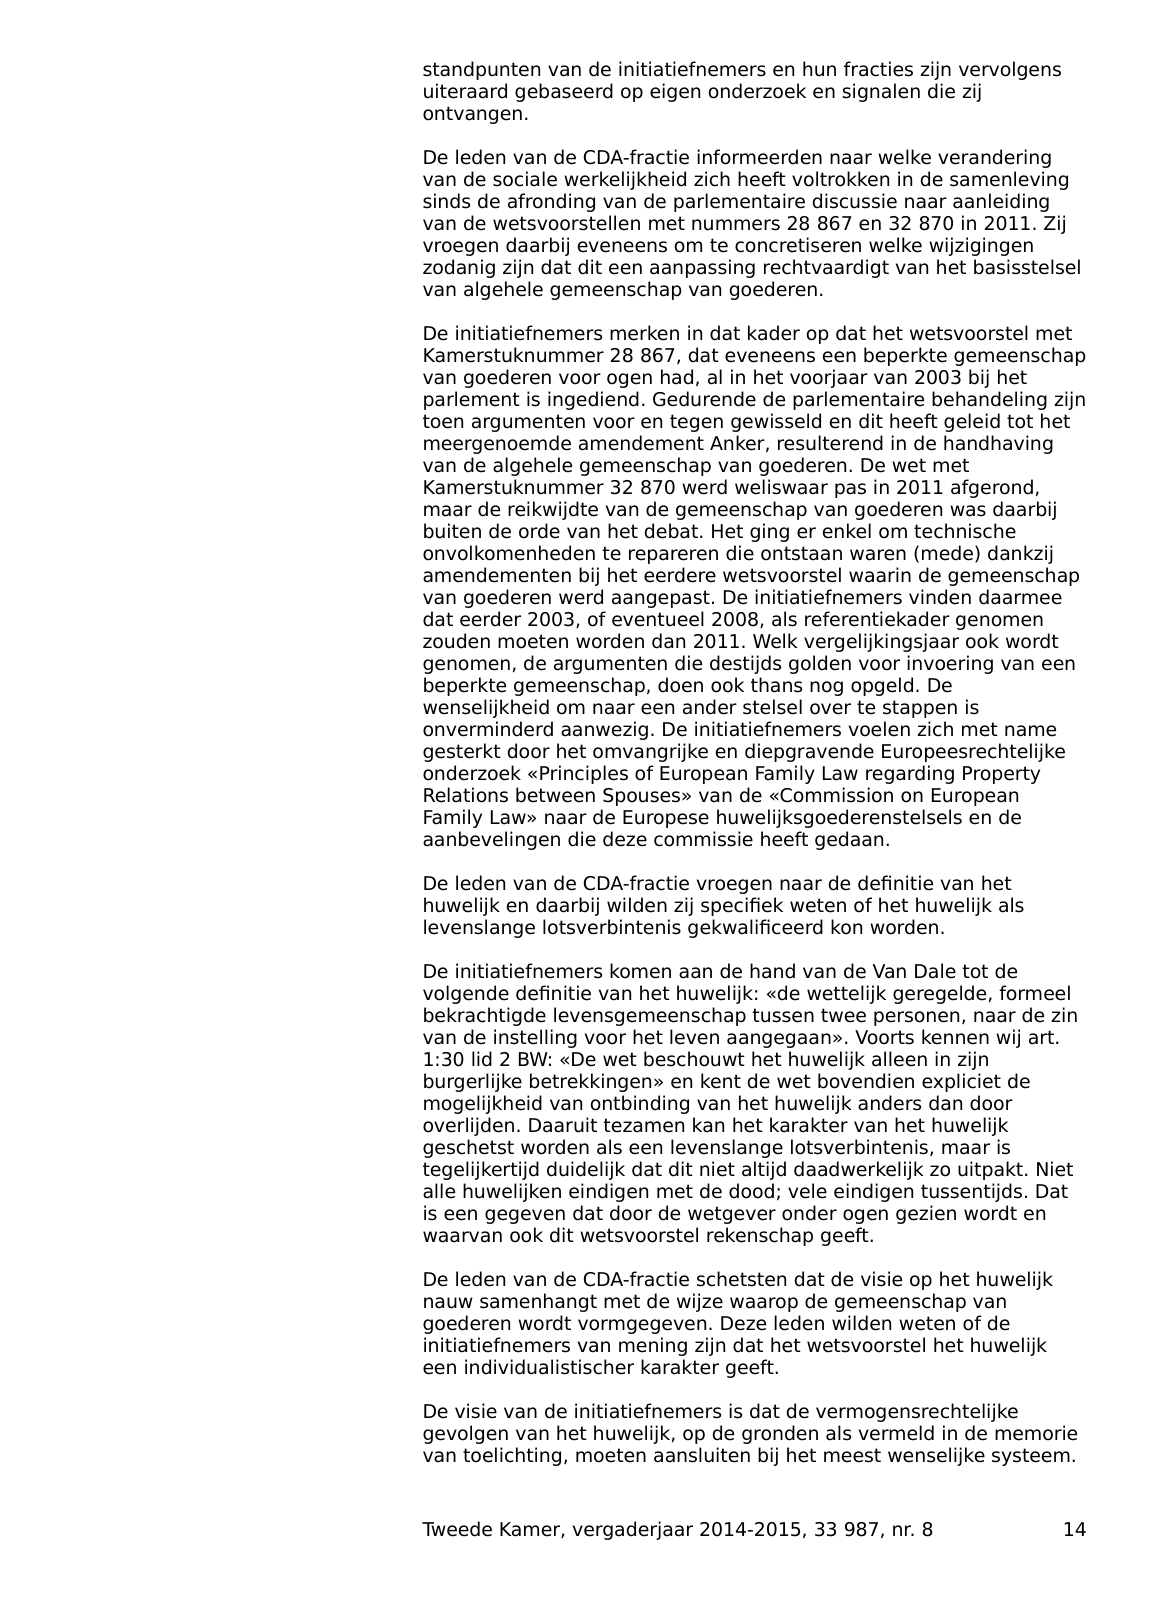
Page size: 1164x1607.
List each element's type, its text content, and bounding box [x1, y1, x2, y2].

text standpunten van de initiatiefnemers en hun fracties zijn vervolgens uiteraard gebaseerd op eigen onderzoek en signalen die zij ontvangen. [422, 59, 1087, 125]
text De visie van de initiatiefnemers is dat de vermogensrechtelijke gevolgen van het huwelijk, op de gronden als vermeld in de memorie van toelichting, moeten aansluiten bij het meest wenselijke systeem. [422, 1401, 1087, 1467]
text De initiatiefnemers merken in dat kader op dat het wetsvoorstel met Kamerstuknummer 28 867, dat eveneens een beperkte gemeenschap van goederen voor ogen had, al in het voorjaar van 2003 bij het parlement is ingediend. Gedurende de parlementaire behandeling zijn toen argumenten voor en tegen gewisseld en dit heeft geleid tot het meergenoemde amendement Anker, resulterend in de handhaving van de algehele gemeenschap van goederen. De wet met Kamerstuknummer 32 870 werd weliswaar pas in 2011 afgerond, maar de reikwijdte van de gemeenschap van goederen was daarbij buiten de orde van het debat. Het ging er enkel om technische onvolkomenheden te repareren die ontstaan waren (mede) dankzij amendementen bij het eerdere wetsvoorstel waarin de gemeenschap van goederen werd aangepast. De initiatiefnemers vinden daarmee dat eerder 2003, of eventueel 2008, als referentiekader genomen zouden moeten worden dan 2011. Welk vergelijkingsjaar ook wordt genomen, de argumenten die destijds golden voor invoering van een beperkte gemeenschap, doen ook thans nog opgeld. De wenselijkheid om naar een ander stelsel over te stappen is onverminderd aanwezig. De initiatiefnemers voelen zich met name gesterkt door het omvangrijke en diepgravende Europeesrechtelijke onderzoek «Principles of European Family Law regarding Property Relations between Spouses» van de «Commission on European Family Law» naar de Europese huwelijksgoederenstelsels en de aanbevelingen die deze commissie heeft gedaan. [422, 323, 1087, 851]
text De leden van de CDA-fractie vroegen naar de definitie van het huwelijk en daarbij wilden zij specifiek weten of het huwelijk als levenslange lotsverbintenis gekwalificeerd kon worden. [422, 873, 1087, 939]
text De leden van de CDA-fractie schetsten dat de visie op het huwelijk nauw samenhangt met de wijze waarop de gemeenschap van goederen wordt vormgegeven. Deze leden wilden weten of de initiatiefnemers van mening zijn dat het wetsvoorstel het huwelijk een individualistischer karakter geeft. [422, 1269, 1087, 1379]
text De leden van de CDA-fractie informeerden naar welke verandering van de sociale werkelijkheid zich heeft voltrokken in de samenleving sinds de afronding van de parlementaire discussie naar aanleiding van de wetsvoorstellen met nummers 28 867 en 32 870 in 2011. Zij vroegen daarbij eveneens om te concretiseren welke wijzigingen zodanig zijn dat dit een aanpassing rechtvaardigt van het basisstelsel van algehele gemeenschap van goederen. [422, 147, 1087, 301]
text De initiatiefnemers komen aan de hand van de Van Dale tot de volgende definitie van het huwelijk: «de wettelijk geregelde, formeel bekrachtigde levensgemeenschap tussen twee personen, naar de zin van de instelling voor het leven aangegaan». Voorts kennen wij art. 1:30 lid 2 BW: «De wet beschouwt het huwelijk alleen in zijn burgerlijke betrekkingen» en kent de wet bovendien expliciet de mogelijkheid van ontbinding van het huwelijk anders dan door overlijden. Daaruit tezamen kan het karakter van het huwelijk geschetst worden als een levenslange lotsverbintenis, maar is tegelijkertijd duidelijk dat dit niet altijd daadwerkelijk zo uitpakt. Niet alle huwelijken eindigen met de dood; vele eindigen tussentijds. Dat is een gegeven dat door de wetgever onder ogen gezien wordt en waarvan ook dit wetsvoorstel rekenschap geeft. [422, 961, 1087, 1247]
